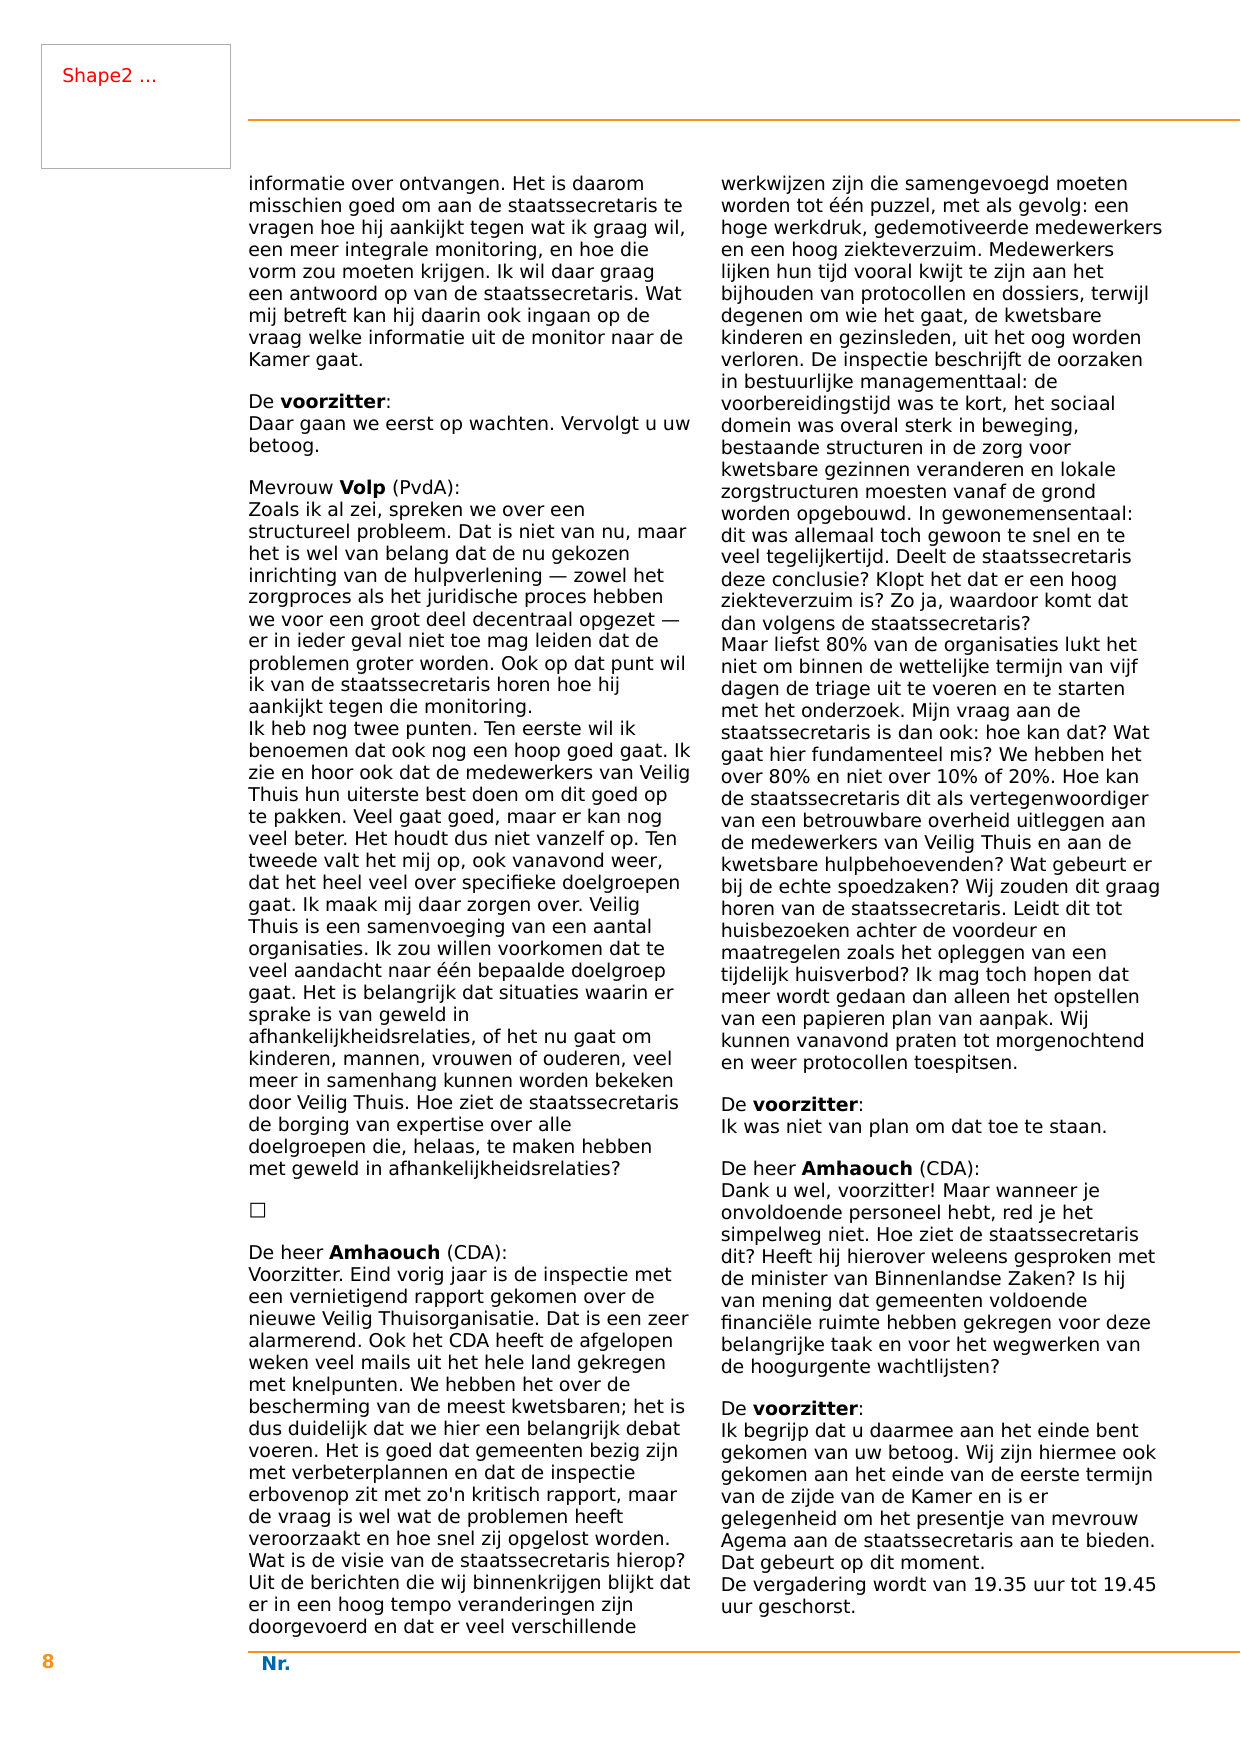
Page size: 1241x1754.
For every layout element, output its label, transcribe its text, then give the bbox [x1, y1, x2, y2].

text De voorzitter: [721, 1094, 1163, 1116]
text Dank u wel, voorzitter! Maar wanneer je onvoldoende personeel hebt, red je het simpelweg niet. Hoe ziet de staatssecretaris dit? Heeft hij hierover weleens gesproken met de minister van Binnenlandse Zaken? Is hij van mening dat gemeenten voldoende financiële ruimte hebben gekregen voor deze belangrijke taak en voor het wegwerken van de hoogurgente wachtlijsten? [721, 1180, 1163, 1378]
text Zoals ik al zei, spreken we over een structureel probleem. Dat is niet van nu, maar het is wel van belang dat de nu gekozen inrichting van de hulpverlening — zowel het zorgproces als het juridische proces hebben we voor een groot deel decentraal opgezet — er in ieder geval niet toe mag leiden dat de problemen groter worden. Ook op dat punt wil ik van de staatssecretaris horen hoe hij aankijkt tegen die monitoring. [248, 498, 691, 718]
text Ik begrijp dat u daarmee aan het einde bent gekomen van uw betoog. Wij zijn hiermee ook gekomen aan het einde van de eerste termijn van de zijde van de Kamer en is er gelegenheid om het presentje van mevrouw Agema aan de staatssecretaris aan te bieden. Dat gebeurt op dit moment. [721, 1420, 1163, 1573]
text De voorzitter: [721, 1398, 1163, 1420]
text De voorzitter: [248, 391, 691, 413]
text Mevrouw Volp (PvdA): [248, 477, 691, 498]
text De heer Amhaouch (CDA): [248, 1242, 691, 1264]
text Daar gaan we eerst op wachten. Vervolgt u uw betoog. [248, 413, 691, 457]
text ⬜ [248, 1200, 691, 1222]
text Ik heb nog twee punten. Ten eerste wil ik benoemen dat ook nog een hoop goed gaat. Ik zie en hoor ook dat de medewerkers van Veilig Thuis hun uiterste best doen om dit goed op te pakken. Veel gaat goed, maar er kan nog veel beter. Het houdt dus niet vanzelf op. Ten tweede valt het mij op, ook vanavond weer, dat het heel veel over specifieke doelgroepen gaat. Ik maak mij daar zorgen over. Veilig Thuis is een samenvoeging van een aantal organisaties. Ik zou willen voorkomen dat te veel aandacht naar één bepaalde doelgroep gaat. Het is belangrijk dat situaties waarin er sprake is van geweld in afhankelijkheidsrelaties, of het nu gaat om kinderen, mannen, vrouwen of ouderen, veel meer in samenhang kunnen worden bekeken door Veilig Thuis. Hoe ziet de staatssecretaris de borging van expertise over alle doelgroepen die, helaas, te maken hebben met geweld in afhankelijkheidsrelaties? [248, 718, 691, 1180]
text Uit de berichten die wij binnenkrijgen blijkt dat er in een hoog tempo veranderingen zijn doorgevoerd en dat er veel verschillende [248, 1572, 691, 1637]
text De vergadering wordt van 19.35 uur tot 19.45 uur geschorst. [721, 1573, 1163, 1617]
text informatie over ontvangen. Het is daarom misschien goed om aan de staatssecretaris te vragen hoe hij aankijkt tegen wat ik graag wil, een meer integrale monitoring, en hoe die vorm zou moeten krijgen. Ik wil daar graag een antwoord op van de staatssecretaris. Wat mij betreft kan hij daarin ook ingaan op de vraag welke informatie uit de monitor naar de Kamer gaat. [248, 173, 691, 371]
text Voorzitter. Eind vorig jaar is de inspectie met een vernietigend rapport gekomen over de nieuwe Veilig Thuisorganisatie. Dat is een zeer alarmerend. Ook het CDA heeft de afgelopen weken veel mails uit het hele land gekregen met knelpunten. We hebben het over de bescherming van de meest kwetsbaren; het is dus duidelijk dat we hier een belangrijk debat voeren. Het is goed dat gemeenten bezig zijn met verbeterplannen en dat de inspectie erbovenop zit met zo'n kritisch rapport, maar de vraag is wel wat de problemen heeft veroorzaakt en hoe snel zij opgelost worden. Wat is de visie van de staatssecretaris hierop? [248, 1264, 691, 1572]
text Maar liefst 80% van de organisaties lukt het niet om binnen de wettelijke termijn van vijf dagen de triage uit te voeren en te starten met het onderzoek. Mijn vraag aan de staatssecretaris is dan ook: hoe kan dat? Wat gaat hier fundamenteel mis? We hebben het over 80% en niet over 10% of 20%. Hoe kan de staatssecretaris dit als vertegenwoordiger van een betrouwbare overheid uitleggen aan de medewerkers van Veilig Thuis en aan de kwetsbare hulpbehoevenden? Wat gebeurt er bij de echte spoedzaken? Wij zouden dit graag horen van de staatssecretaris. Leidt dit tot huisbezoeken achter de voordeur en maatregelen zoals het opleggen van een tijdelijk huisverbod? Ik mag toch hopen dat meer wordt gedaan dan alleen het opstellen van een papieren plan van aanpak. Wij kunnen vanavond praten tot morgenochtend en weer protocollen toespitsen. [721, 634, 1163, 1074]
text werkwijzen zijn die samengevoegd moeten worden tot één puzzel, met als gevolg: een hoge werkdruk, gedemotiveerde medewerkers en een hoog ziekteverzuim. Medewerkers lijken hun tijd vooral kwijt te zijn aan het bijhouden van protocollen en dossiers, terwijl degenen om wie het gaat, de kwetsbare kinderen en gezinsleden, uit het oog worden verloren. De inspectie beschrijft de oorzaken in bestuurlijke managementtaal: de voorbereidingstijd was te kort, het sociaal domein was overal sterk in beweging, bestaande structuren in de zorg voor kwetsbare gezinnen veranderen en lokale zorgstructuren moesten vanaf de grond worden opgebouwd. In gewonemensentaal: dit was allemaal toch gewoon te snel en te veel tegelijkertijd. Deelt de staatssecretaris deze conclusie? Klopt het dat er een hoog ziekteverzuim is? Zo ja, waardoor komt dat dan volgens de staatssecretaris? [721, 173, 1163, 634]
text De heer Amhaouch (CDA): [721, 1158, 1163, 1180]
text Ik was niet van plan om dat toe te staan. [721, 1116, 1163, 1138]
